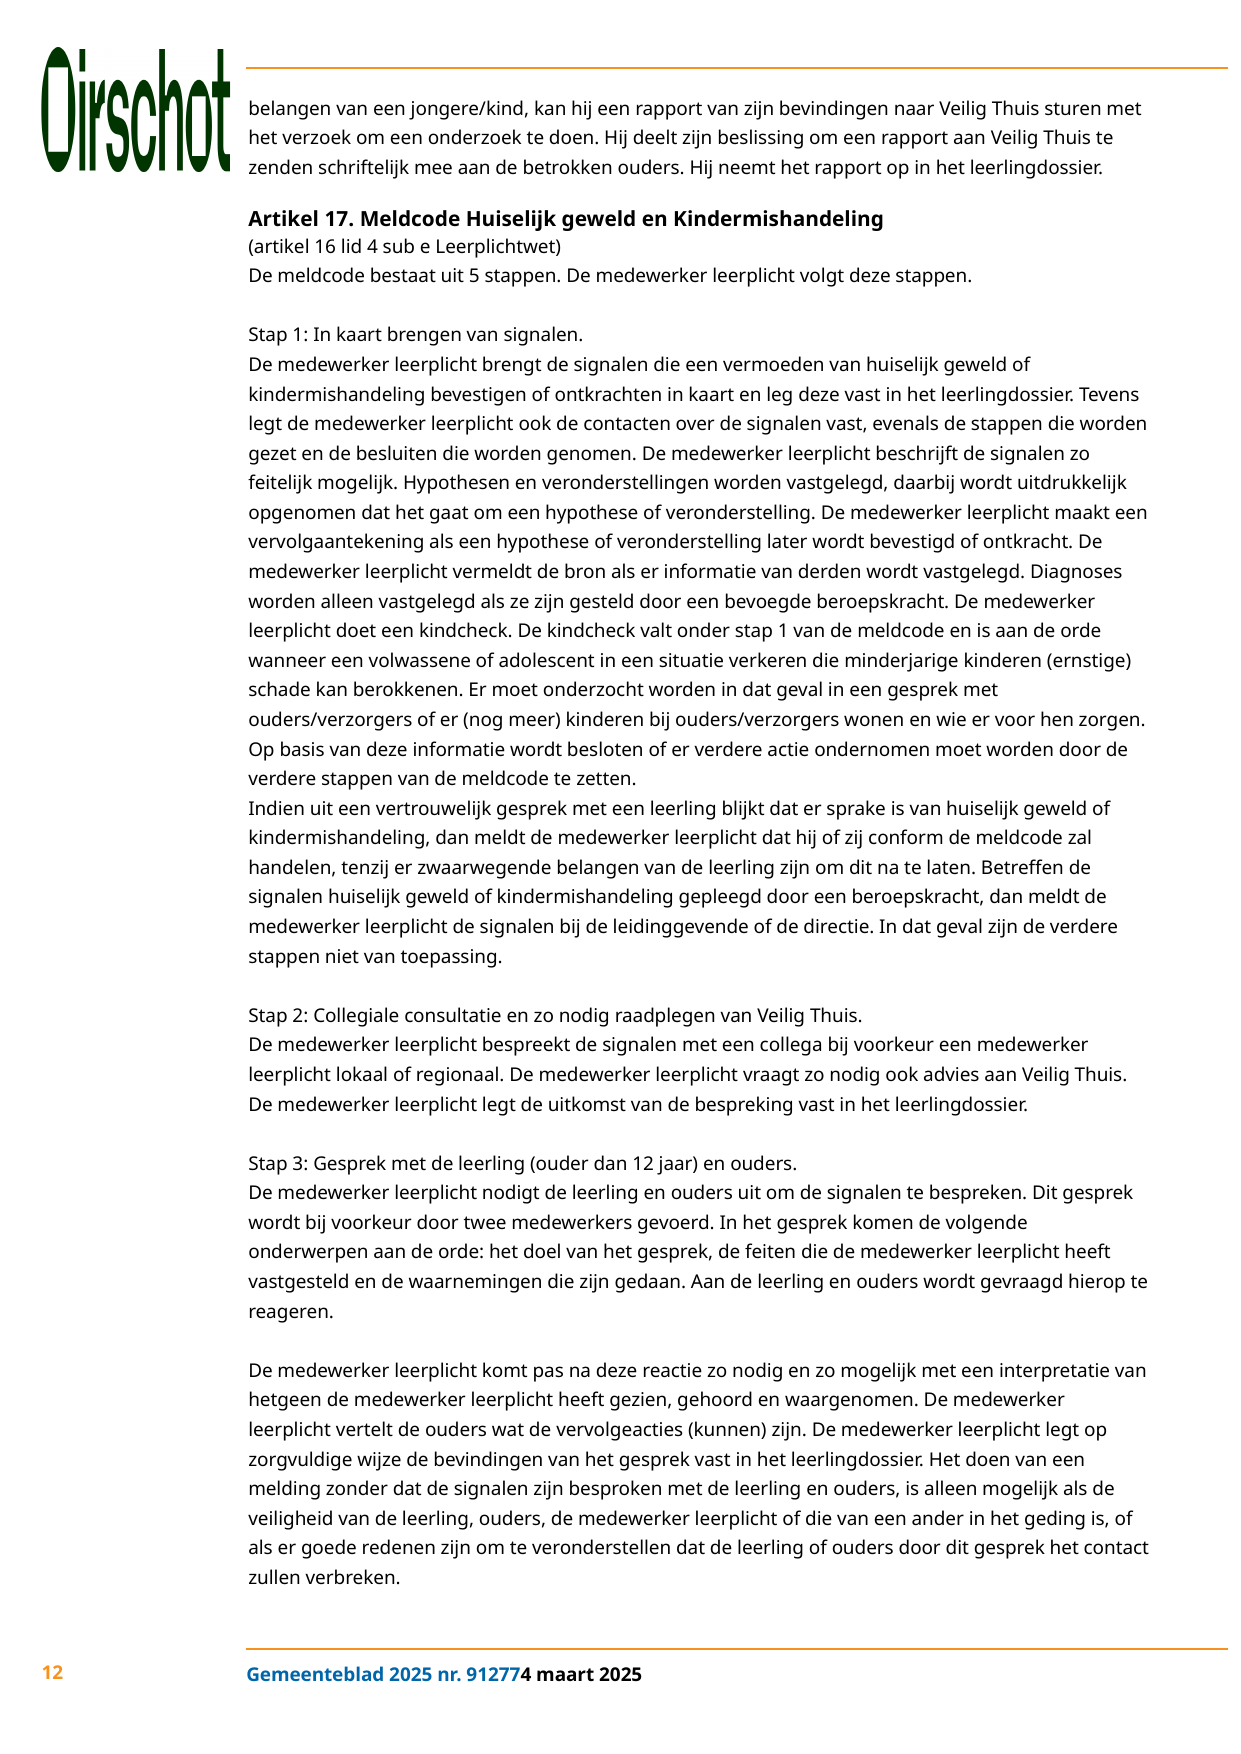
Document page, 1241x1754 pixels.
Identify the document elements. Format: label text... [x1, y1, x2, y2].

picture [41, 47, 231, 172]
text De medewerker leerplicht brengt de signalen die een vermoeden van huiselijk geweld of kindermishandeling bevestigen of ontkrachten in kaart en leg deze vast in het leerlingdossier. Tevens legt de medewerker leerplicht ook de contacten over de signalen vast, evenals de stappen die worden gezet en de besluiten die worden genomen. De medewerker leerplicht beschrijft de signalen zo feitelijk mogelijk. Hypothesen en veronderstellingen worden vastgelegd, daarbij wordt uitdrukkelijk opgenomen dat het gaat om een hypothese of veronderstelling. De medewerker leerplicht maakt een vervolgaantekening als een hypothese of veronderstelling later wordt bevestigd of ontkracht. De medewerker leerplicht vermeldt de bron als er informatie van derden wordt vastgelegd. Diagnoses worden alleen vastgelegd als ze zijn gesteld door een bevoegde beroepskracht. De medewerker leerplicht doet een kindcheck. De kindcheck valt onder stap 1 van de meldcode en is aan de orde wanneer een volwassene of adolescent in een situatie verkeren die minderjarige kinderen (ernstige) schade kan berokkenen. Er moet onderzocht worden in dat geval in een gesprek met ouders/verzorgers of er (nog meer) kinderen bij ouders/verzorgers wonen en wie er voor hen zorgen. Op basis van deze informatie wordt besloten of er verdere actie ondernomen moet worden door de verdere stappen van de meldcode te zetten. [248, 351, 1152, 791]
text De medewerker leerplicht bespreekt de signalen met een collega bij voorkeur een medewerker leerplicht lokaal of regionaal. De medewerker leerplicht vraagt zo nodig ook advies aan Veilig Thuis. De medewerker leerplicht legt de uitkomst van de bespreking vast in het leerlingdossier. [248, 1032, 1152, 1116]
text De medewerker leerplicht komt pas na deze reactie zo nodig en zo mogelijk met een interpretatie van hetgeen de medewerker leerplicht heeft gezien, gehoord en waargenomen. De medewerker leerplicht vertelt de ouders wat de vervolgeacties (kunnen) zijn. De medewerker leerplicht legt op zorgvuldige wijze de bevindingen van het gesprek vast in het leerlingdossier. Het doen van een melding zonder dat de signalen zijn besproken met de leerling en ouders, is alleen mogelijk als de veiligheid van de leerling, ouders, de medewerker leerplicht of die van een ander in het geding is, of als er goede redenen zijn om te veronderstellen dat de leerling of ouders door dit gesprek het contact zullen verbreken. [248, 1357, 1152, 1590]
text (artikel 16 lid 4 sub e Leerplichtwet) [248, 233, 1152, 258]
text De meldcode bestaat uit 5 stappen. De medewerker leerplicht volgt deze stappen. [248, 262, 1152, 288]
text belangen van een jongere/kind, kan hij een rapport van zijn bevindingen naar Veilig Thuis sturen met het verzoek om een onderzoek te doen. Hij deelt zijn beslissing om een rapport aan Veilig Thuis te zenden schriftelijk mee aan de betrokken ouders. Hij neemt het rapport op in het leerlingdossier. [248, 95, 1152, 180]
text De medewerker leerplicht nodigt de leerling en ouders uit om de signalen te bespreken. Dit gesprek wordt bij voorkeur door twee medewerkers gevoerd. In het gesprek komen de volgende onderwerpen aan de orde: het doel van het gesprek, de feiten die de medewerker leerplicht heeft vastgesteld en de waarnemingen die zijn gedaan. Aan de leerling en ouders wordt gevraagd hierop te reageren. [248, 1179, 1152, 1323]
text Stap 2: Collegiale consultatie en zo nodig raadplegen van Veilig Thuis. [248, 1002, 1152, 1028]
text Stap 3: Gesprek met de leerling (ouder dan 12 jaar) en ouders. [248, 1150, 1152, 1176]
text Stap 1: In kaart brengen van signalen. [248, 322, 1152, 347]
text Indien uit een vertrouwelijk gesprek met een leerling blijkt dat er sprake is van huiselijk geweld of kindermishandeling, dan meldt de medewerker leerplicht dat hij of zij conform de meldcode zal handelen, tenzij er zwaarwegende belangen van de leerling zijn om dit na te laten. Betreffen de signalen huiselijk geweld of kindermishandeling gepleegd door een beroepskracht, dan meldt de medewerker leerplicht de signalen bij de leidinggevende of de directie. In dat geval zijn de verdere stappen niet van toepassing. [248, 795, 1152, 968]
text Artikel 17. Meldcode Huiselijk geweld en Kindermishandeling [248, 204, 1152, 233]
